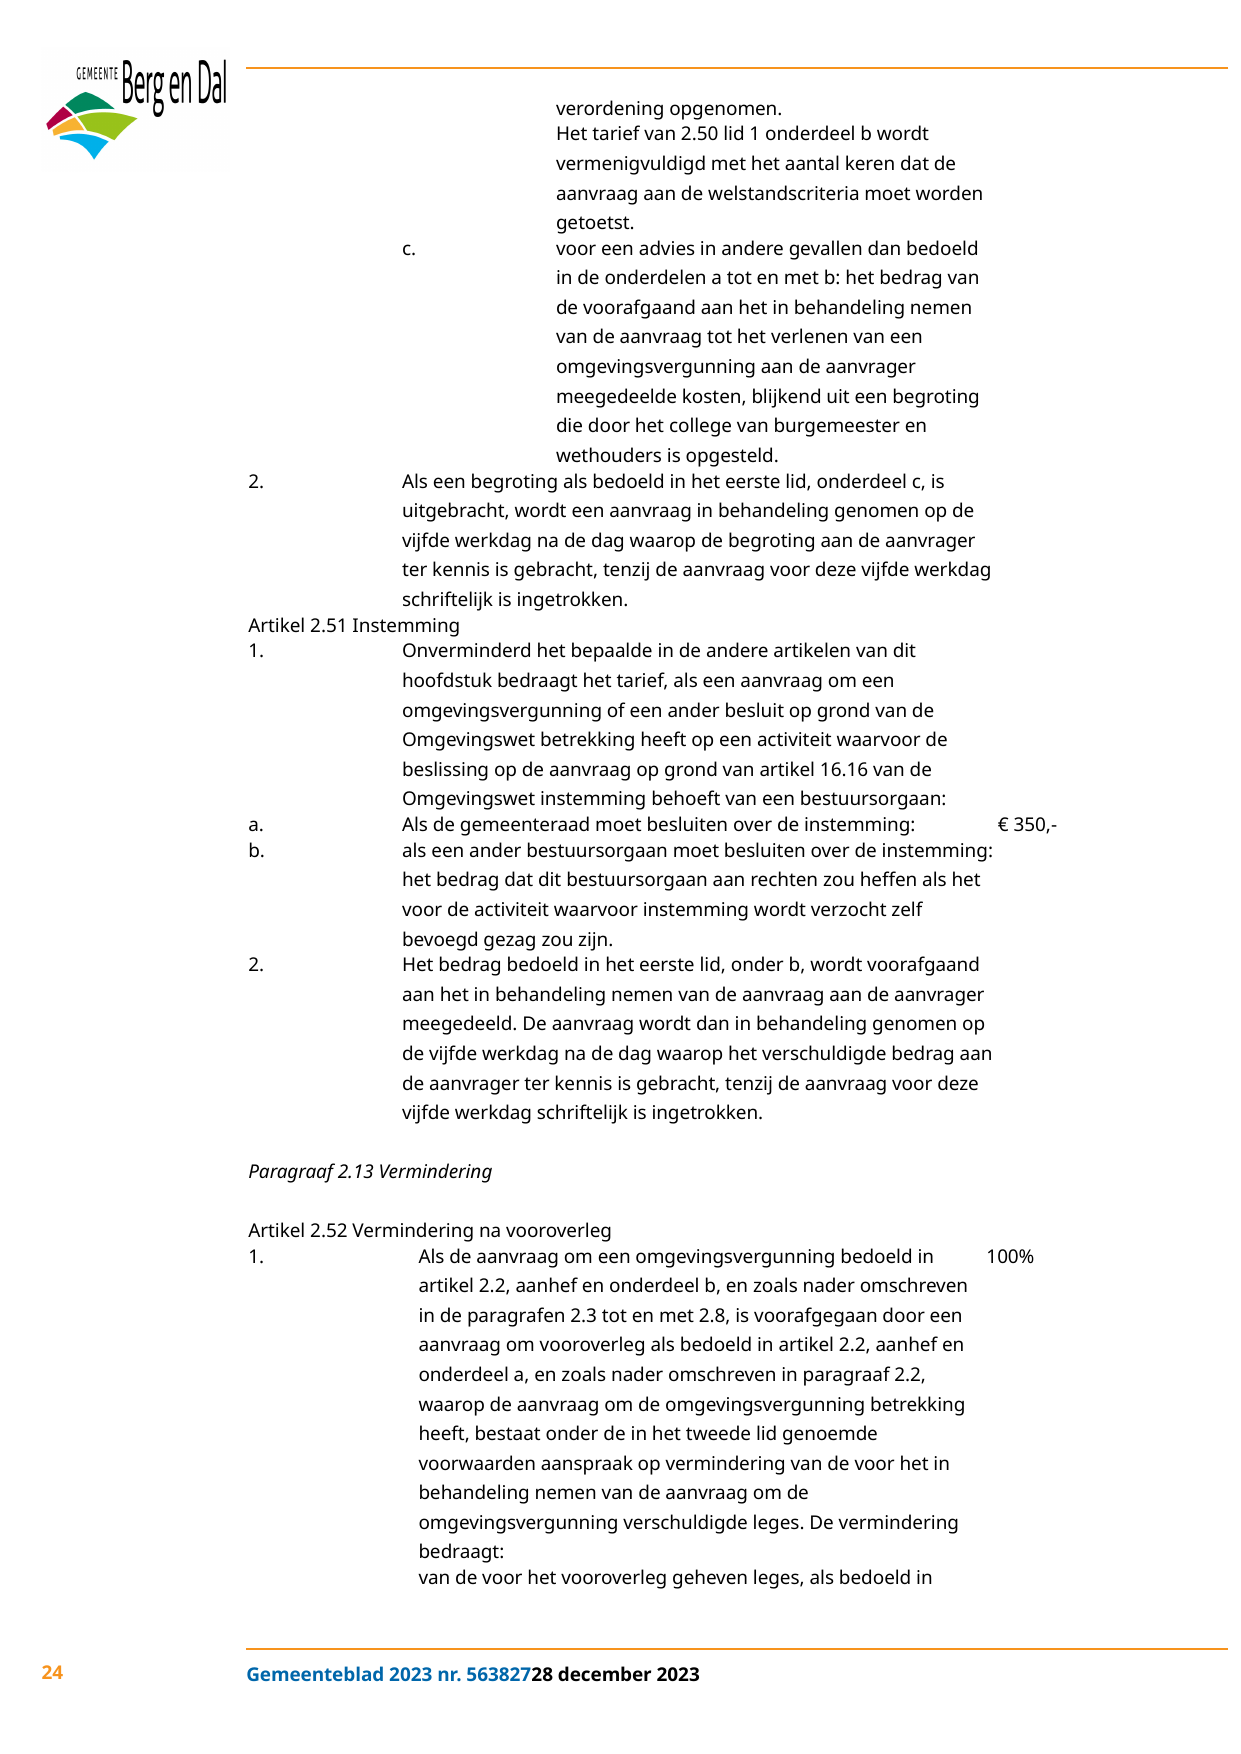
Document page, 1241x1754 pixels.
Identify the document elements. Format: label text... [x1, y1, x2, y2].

text Paragraaf 2.13 Vermindering [248, 1158, 1152, 1184]
table_cell b. [248, 837, 402, 951]
table_cell 2. [248, 951, 402, 1125]
table_cell Het bedrag bedoeld in het eerste lid, onder b, wordt voorafgaand aan het in behandeling nemen van de aanvraag aan de aanvrager meegedeeld. De aanvraag wordt dan in behandeling genomen op de vijfde werkdag na de dag waarop het verschuldigde bedrag aan de aanvrager ter kennis is gebracht, tenzij de aanvraag voor deze vijfde werkdag schriftelijk is ingetrokken. [402, 951, 998, 1125]
table_cell [998, 951, 1152, 1125]
table_cell [402, 95, 556, 121]
table_cell verordening opgenomen. [556, 95, 998, 121]
table_cell [248, 235, 402, 468]
table_cell 1. [248, 638, 402, 811]
table_cell [402, 121, 556, 235]
table_cell [248, 95, 402, 121]
table_cell 100% [981, 1243, 1152, 1564]
table_cell Als de gemeenteraad moet besluiten over de instemming: [402, 811, 998, 837]
table_cell [998, 235, 1152, 468]
table_cell voor een advies in andere gevallen dan bedoeld in de onderdelen a tot en met b: het bedrag van de voorafgaand aan het in behandeling nemen van de aanvraag tot het verlenen van een omgevingsvergunning aan de aanvrager meegedeelde kosten, blijkend uit een begroting die door het college van burgemeester en wethouders is opgesteld. [556, 235, 998, 468]
table_cell [998, 612, 1152, 638]
table_cell 2. [248, 468, 402, 612]
table_cell [998, 638, 1152, 811]
table_cell a. [248, 811, 402, 837]
table_cell [248, 1565, 418, 1590]
table_cell Als een begroting als bedoeld in het eerste lid, onderdeel c, is uitgebracht, wordt een aanvraag in behandeling genomen op de vijfde werkdag na de dag waarop de begroting aan de aanvrager ter kennis is gebracht, tenzij de aanvraag voor deze vijfde werkdag schriftelijk is ingetrokken. [402, 468, 998, 612]
table_header Artikel 2.52 Vermindering na vooroverleg [248, 1217, 981, 1243]
table_cell [998, 468, 1152, 612]
table_cell van de voor het vooroverleg geheven leges, als bedoeld in [418, 1565, 981, 1590]
table_cell [248, 121, 402, 235]
table_cell [998, 837, 1152, 951]
picture [41, 47, 231, 172]
table_cell als een ander bestuursorgaan moet besluiten over de instemming: het bedrag dat dit bestuursorgaan aan rechten zou heffen als het voor de activiteit waarvoor instemming wordt verzocht zelf bevoegd gezag zou zijn. [402, 837, 998, 951]
table_cell Artikel 2.51 Instemming [248, 612, 998, 638]
table_cell € 350,- [998, 811, 1152, 837]
table_cell 1. [248, 1243, 418, 1564]
table_cell [981, 1565, 1152, 1590]
table_cell c. [402, 235, 556, 468]
table_cell Het tarief van 2.50 lid 1 onderdeel b wordt vermenigvuldigd met het aantal keren dat de aanvraag aan de welstandscriteria moet worden getoetst. [556, 121, 998, 235]
table_cell Als de aanvraag om een omgevingsvergunning bedoeld in artikel 2.2, aanhef en onderdeel b, en zoals nader omschreven in de paragrafen 2.3 tot en met 2.8, is voorafgegaan door een aanvraag om vooroverleg als bedoeld in artikel 2.2, aanhef en onderdeel a, en zoals nader omschreven in paragraaf 2.2, waarop de aanvraag om de omgevingsvergunning betrekking heeft, bestaat onder de in het tweede lid genoemde voorwaarden aanspraak op vermindering van de voor het in behandeling nemen van de aanvraag om de omgevingsvergunning verschuldigde leges. De vermindering bedraagt: [418, 1243, 981, 1564]
table_header [981, 1217, 1152, 1243]
table_cell [998, 95, 1152, 121]
table_cell Onverminderd het bepaalde in de andere artikelen van dit hoofdstuk bedraagt het tarief, als een aanvraag om een omgevingsvergunning of een ander besluit op grond van de Omgevingswet betrekking heeft op een activiteit waarvoor de beslissing op de aanvraag op grond van artikel 16.16 van de Omgevingswet instemming behoeft van een bestuursorgaan: [402, 638, 998, 811]
table_cell [998, 121, 1152, 235]
